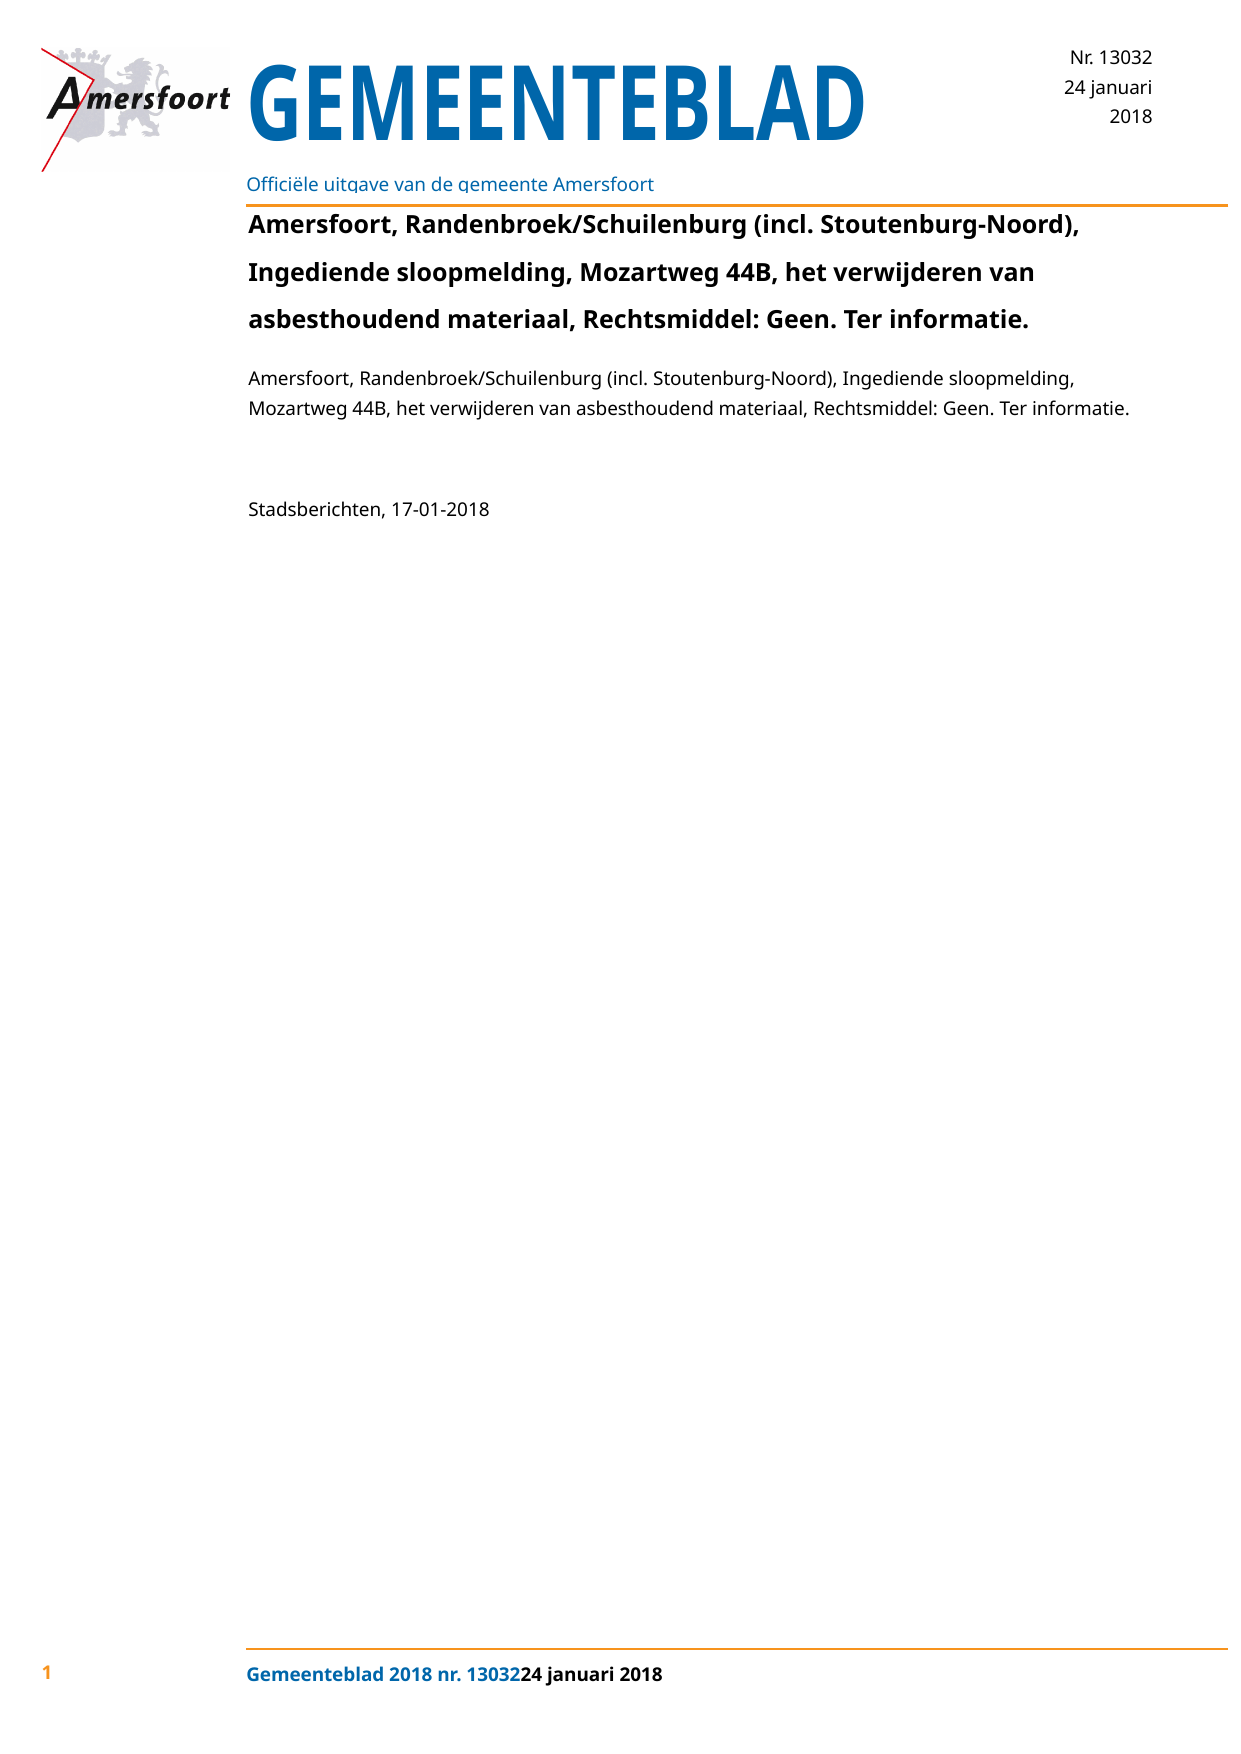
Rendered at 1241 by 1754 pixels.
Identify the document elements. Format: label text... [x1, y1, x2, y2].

text Stadsberichten, 17-01-2018 [248, 496, 1152, 522]
picture [41, 47, 231, 172]
text Amersfoort, Randenbroek/Schuilenburg (incl. Stoutenburg-Noord), Ingediende sloopmelding, Mozartweg 44B, het verwijderen van asbesthoudend materiaal, Rechtsmiddel: Geen. Ter informatie. [248, 207, 1152, 336]
text Amersfoort, Randenbroek/Schuilenburg (incl. Stoutenburg-Noord), Ingediende sloopmelding, Mozartweg 44B, het verwijderen van asbesthoudend materiaal, Rechtsmiddel: Geen. Ter informatie. [248, 366, 1152, 421]
